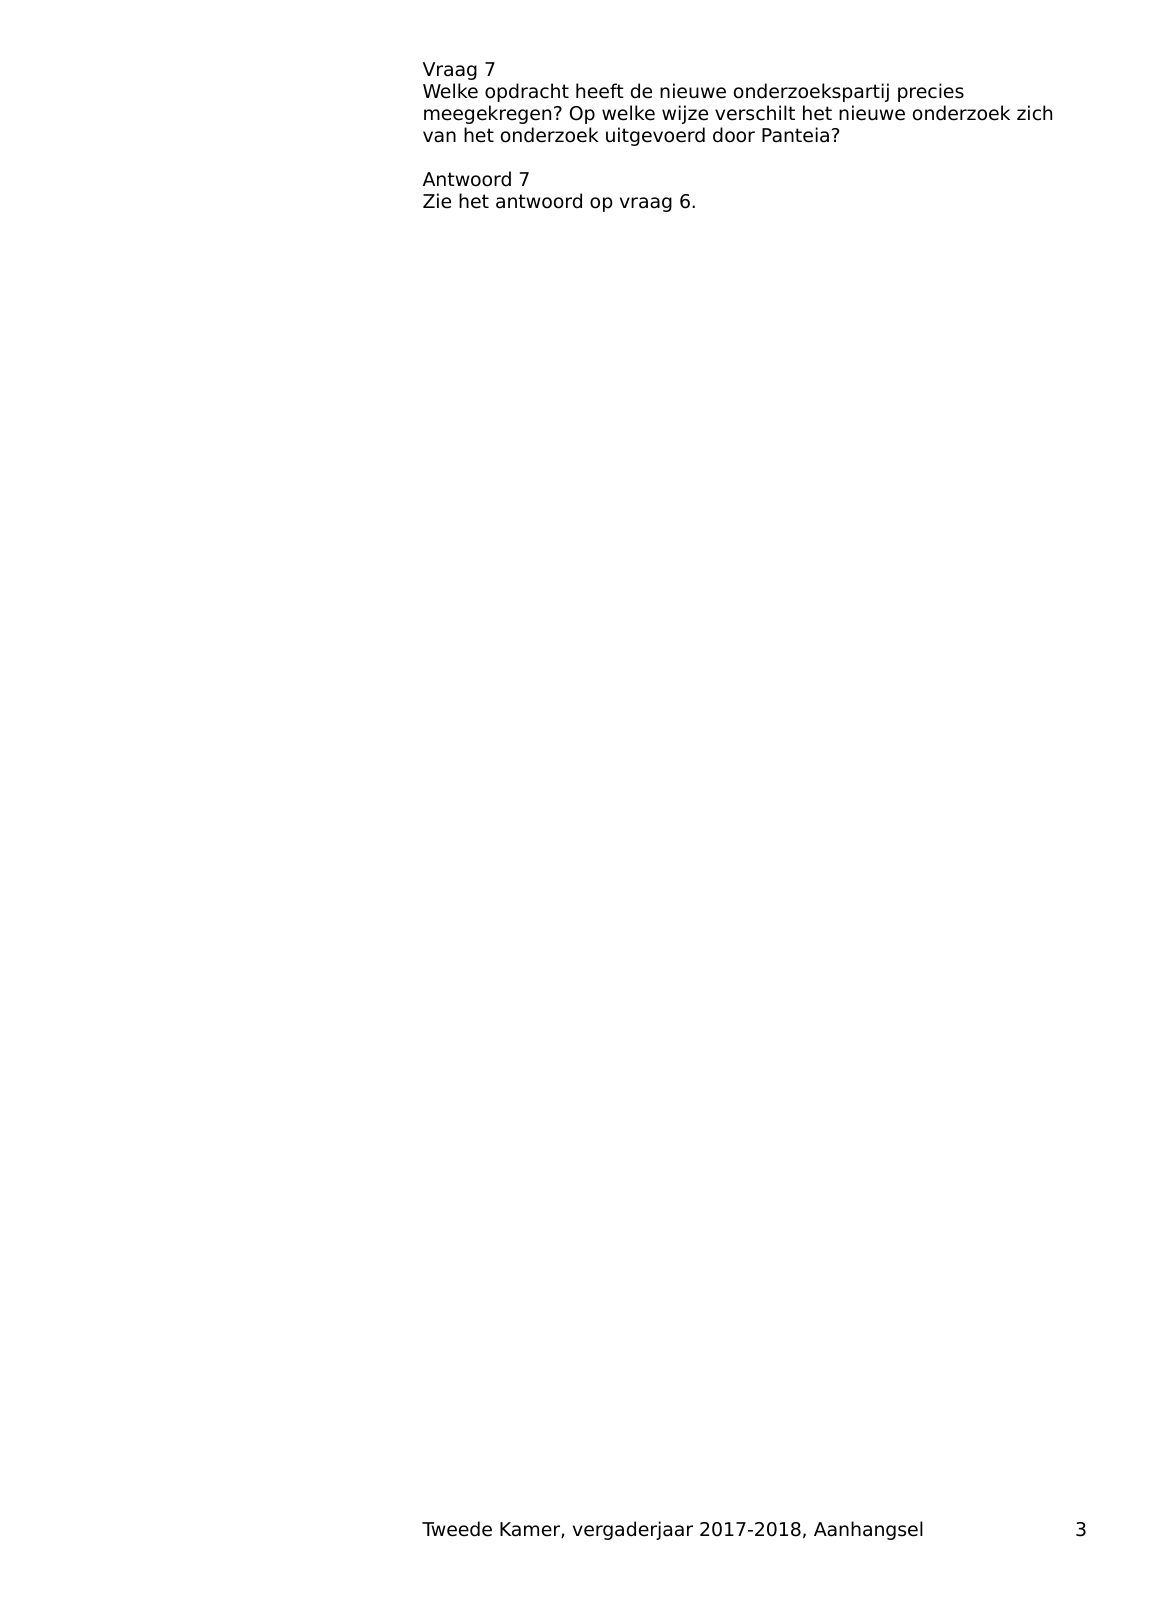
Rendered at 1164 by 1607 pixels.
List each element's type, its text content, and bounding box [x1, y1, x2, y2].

text Welke opdracht heeft de nieuwe onderzoekspartij precies meegekregen? Op welke wijze verschilt het nieuwe onderzoek zich van het onderzoek uitgevoerd door Panteia? [422, 81, 1087, 147]
text Zie het antwoord op vraag 6. [422, 191, 1087, 213]
text Antwoord 7 [422, 169, 1087, 191]
text Vraag 7 [422, 59, 1087, 81]
